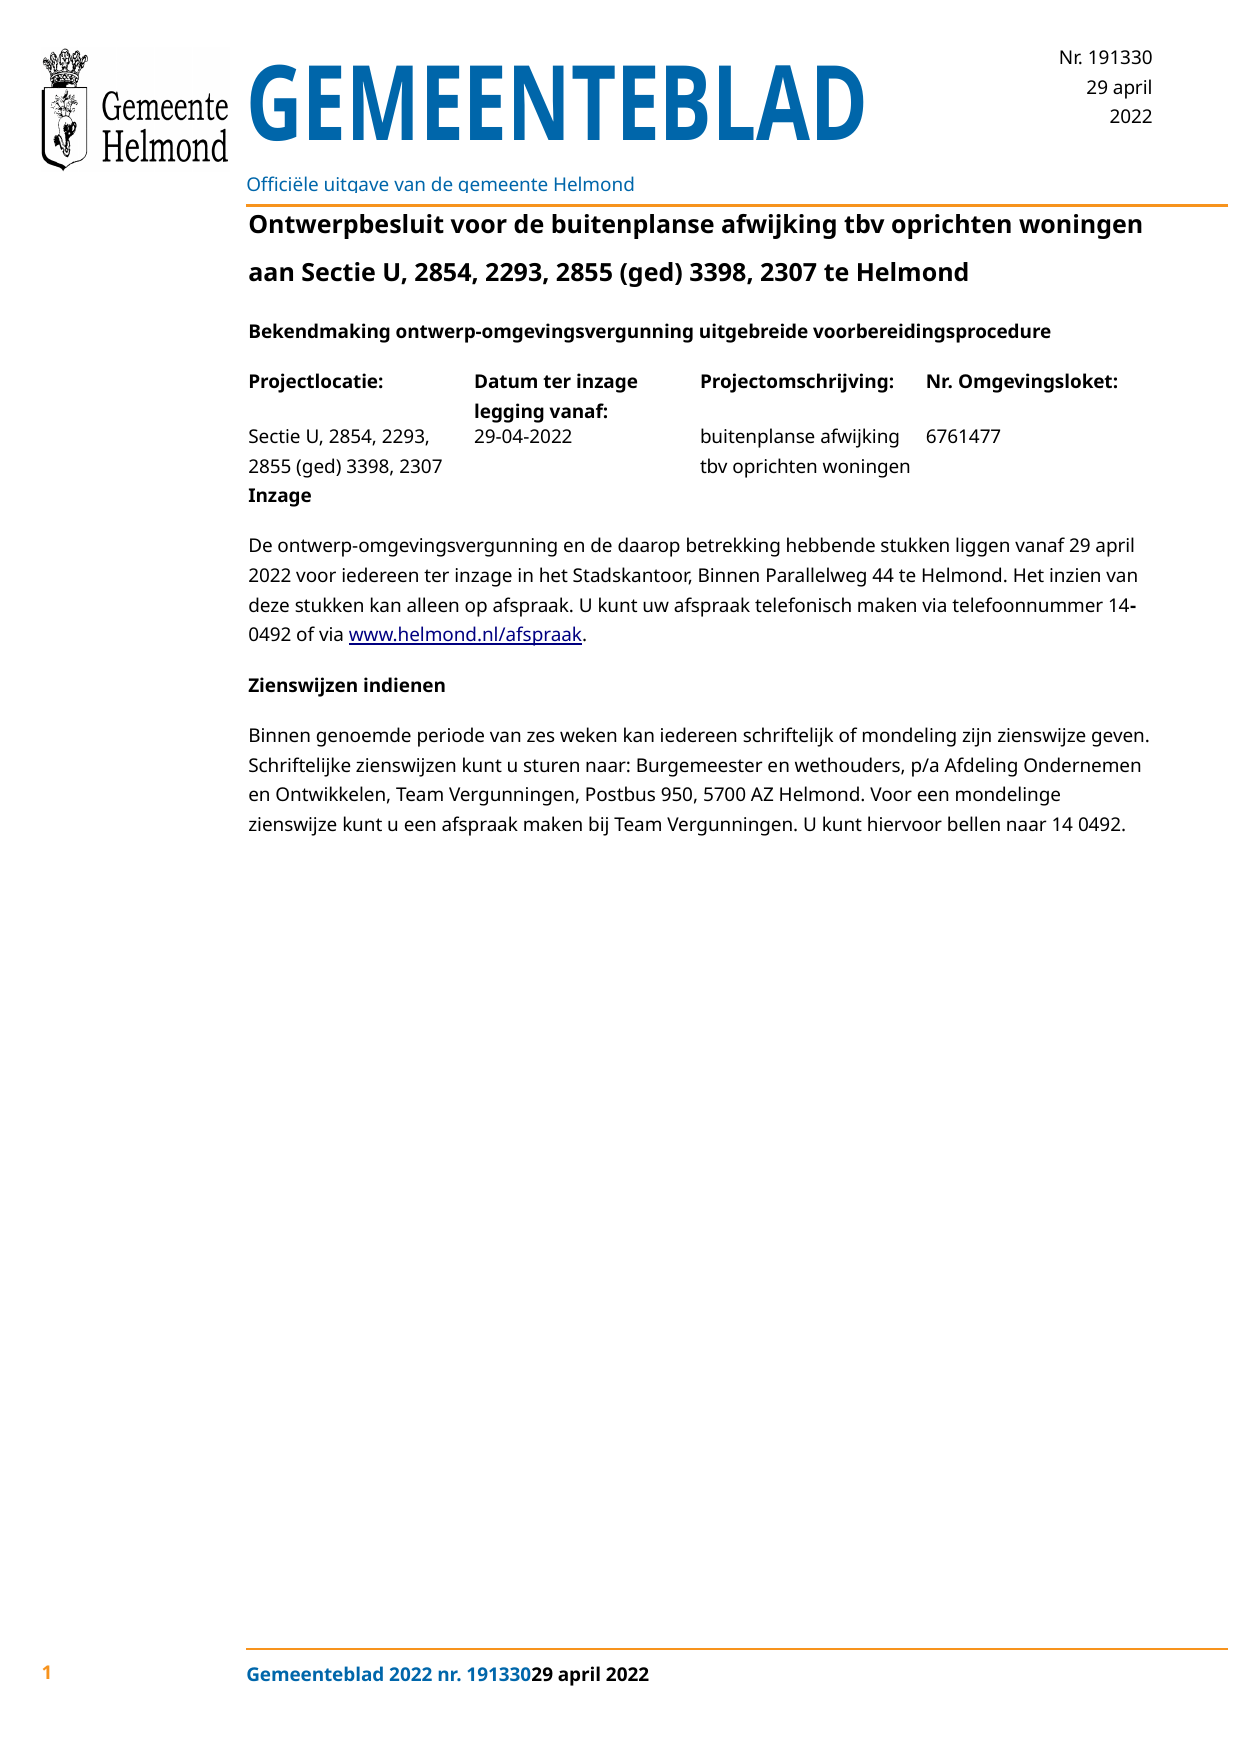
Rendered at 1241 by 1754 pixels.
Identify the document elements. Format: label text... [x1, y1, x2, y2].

text Bekendmaking ontwerp-omgevingsvergunning uitgebreide voorbereidingsprocedure [248, 318, 1152, 344]
text Zienswijzen indienen [248, 672, 1152, 698]
table_header Nr. Omgevingsloket: [926, 369, 1152, 424]
table_cell 29-04-2022 [474, 424, 700, 479]
text De ontwerp-omgevingsvergunning en de daarop betrekking hebbende stukken liggen vanaf 29 april 2022 voor iedereen ter inzage in het Stadskantoor, Binnen Parallelweg 44 te Helmond. Het inzien van deze stukken kan alleen op afspraak. U kunt uw afspraak telefonisch maken via telefoonnummer 14-0492 of via www.helmond.nl/afspraak. [248, 533, 1152, 647]
table_cell 6761477 [926, 424, 1152, 479]
text Binnen genoemde periode van zes weken kan iedereen schriftelijk of mondeling zijn zienswijze geven. Schriftelijke zienswijzen kunt u sturen naar: Burgemeester en wethouders, p/a Afdeling Ondernemen en Ontwikkelen, Team Vergunningen, Postbus 950, 5700 AZ Helmond. Voor een mondelinge zienswijze kunt u een afspraak maken bij Team Vergunningen. U kunt hiervoor bellen naar 14 0492. [248, 722, 1152, 837]
table_cell Sectie U, 2854, 2293, 2855 (ged) 3398, 2307 [248, 424, 474, 479]
picture [41, 47, 231, 172]
table_header Projectomschrijving: [700, 369, 926, 424]
table_cell buitenplanse afwijking tbv oprichten woningen [700, 424, 926, 479]
table_header Projectlocatie: [248, 369, 474, 424]
text Ontwerpbesluit voor de buitenplanse afwijking tbv oprichten woningen aan Sectie U, 2854, 2293, 2855 (ged) 3398, 2307 te Helmond [248, 207, 1152, 288]
table_header Datum ter inzage legging vanaf: [474, 369, 700, 424]
text Inzage [248, 482, 1152, 508]
